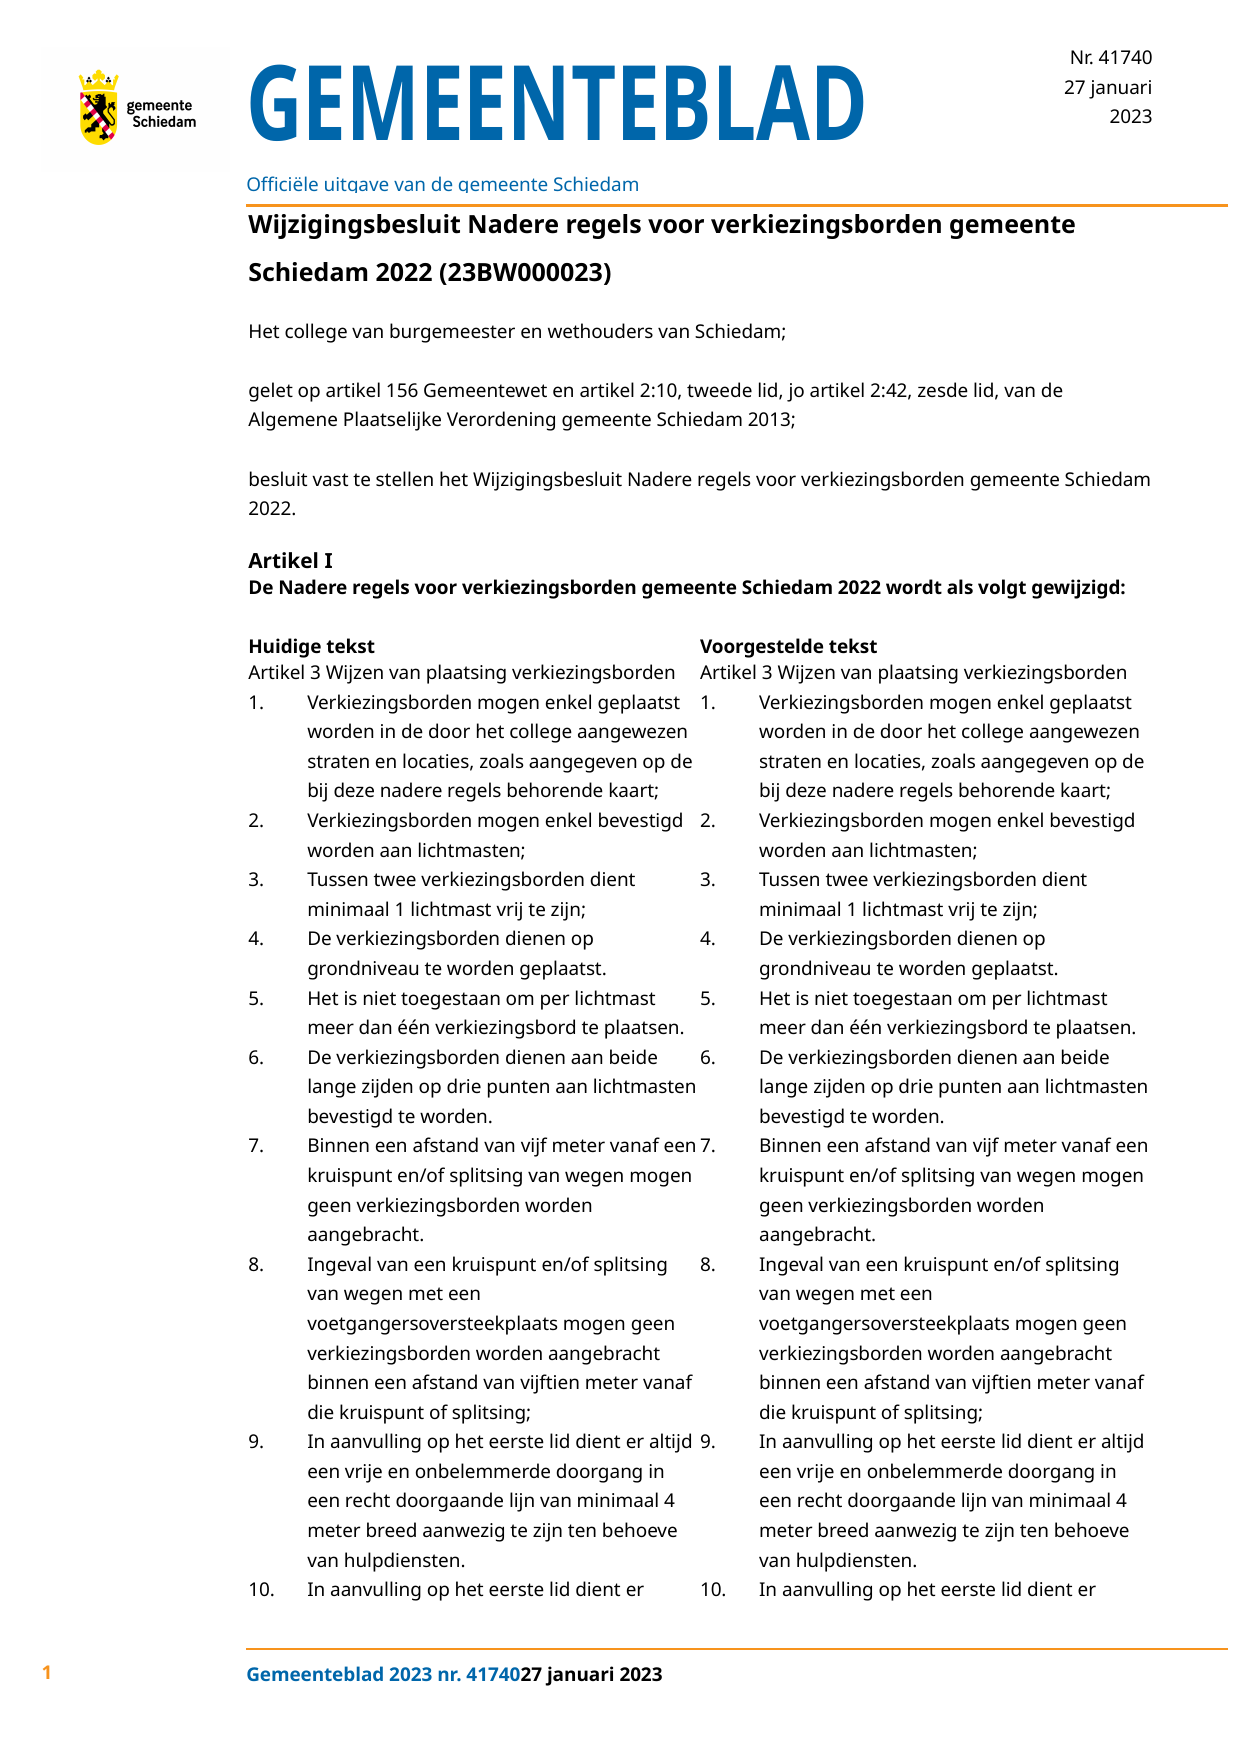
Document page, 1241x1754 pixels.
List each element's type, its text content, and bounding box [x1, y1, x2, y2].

table_cell Artikel 3 Wijzen van plaatsing verkiezingsborden Verkiezingsborden mogen enkel geplaatst worden in de door het college aangewezen straten en locaties, zoals aangegeven op de bij deze nadere regels behorende kaart; Verkiezingsborden mogen enkel bevestigd worden aan lichtmasten; Tussen twee verkiezingsborden dient minimaal 1 lichtmast vrij te zijn; De verkiezingsborden dienen op grondniveau te worden geplaatst. Het is niet toegestaan om per lichtmast meer dan één verkiezingsbord te plaatsen. De verkiezingsborden dienen aan beide lange zijden op drie punten aan lichtmasten bevestigd te worden. Binnen een afstand van vijf meter vanaf een kruispunt en/of splitsing van wegen mogen geen verkiezingsborden worden aangebracht. Ingeval van een kruispunt en/of splitsing van wegen met een voetgangersoversteekplaats mogen geen verkiezingsborden worden aangebracht binnen een afstand van vijftien meter vanaf die kruispunt of splitsing; In aanvulling op het eerste lid dient er altijd een vrije en onbelemmerde doorgang in een recht doorgaande lijn van minimaal 4 meter breed aanwezig te zijn ten behoeve van hulpdiensten. In aanvulling op het eerste lid dient er [700, 659, 1152, 1602]
text besluit vast te stellen het Wijzigingsbesluit Nadere regels voor verkiezingsborden gemeente Schiedam 2022. [248, 466, 1152, 521]
text Artikel I [248, 546, 1152, 574]
text Wijzigingsbesluit Nadere regels voor verkiezingsborden gemeente Schiedam 2022 (23BW000023) [248, 207, 1152, 288]
text De Nadere regels voor verkiezingsborden gemeente Schiedam 2022 wordt als volgt gewijzigd: [248, 574, 1152, 600]
table_header Huidige tekst [248, 634, 700, 659]
picture [41, 47, 231, 172]
table_header Voorgestelde tekst [700, 634, 1152, 659]
table_cell Artikel 3 Wijzen van plaatsing verkiezingsborden Verkiezingsborden mogen enkel geplaatst worden in de door het college aangewezen straten en locaties, zoals aangegeven op de bij deze nadere regels behorende kaart; Verkiezingsborden mogen enkel bevestigd worden aan lichtmasten; Tussen twee verkiezingsborden dient minimaal 1 lichtmast vrij te zijn; De verkiezingsborden dienen op grondniveau te worden geplaatst. Het is niet toegestaan om per lichtmast meer dan één verkiezingsbord te plaatsen. De verkiezingsborden dienen aan beide lange zijden op drie punten aan lichtmasten bevestigd te worden. Binnen een afstand van vijf meter vanaf een kruispunt en/of splitsing van wegen mogen geen verkiezingsborden worden aangebracht. Ingeval van een kruispunt en/of splitsing van wegen met een voetgangersoversteekplaats mogen geen verkiezingsborden worden aangebracht binnen een afstand van vijftien meter vanaf die kruispunt of splitsing; In aanvulling op het eerste lid dient er altijd een vrije en onbelemmerde doorgang in een recht doorgaande lijn van minimaal 4 meter breed aanwezig te zijn ten behoeve van hulpdiensten. In aanvulling op het eerste lid dient er [248, 659, 700, 1602]
text gelet op artikel 156 Gemeentewet en artikel 2:10, tweede lid, jo artikel 2:42, zesde lid, van de Algemene Plaatselijke Verordening gemeente Schiedam 2013; [248, 377, 1152, 432]
text Het college van burgemeester en wethouders van Schiedam; [248, 318, 1152, 344]
